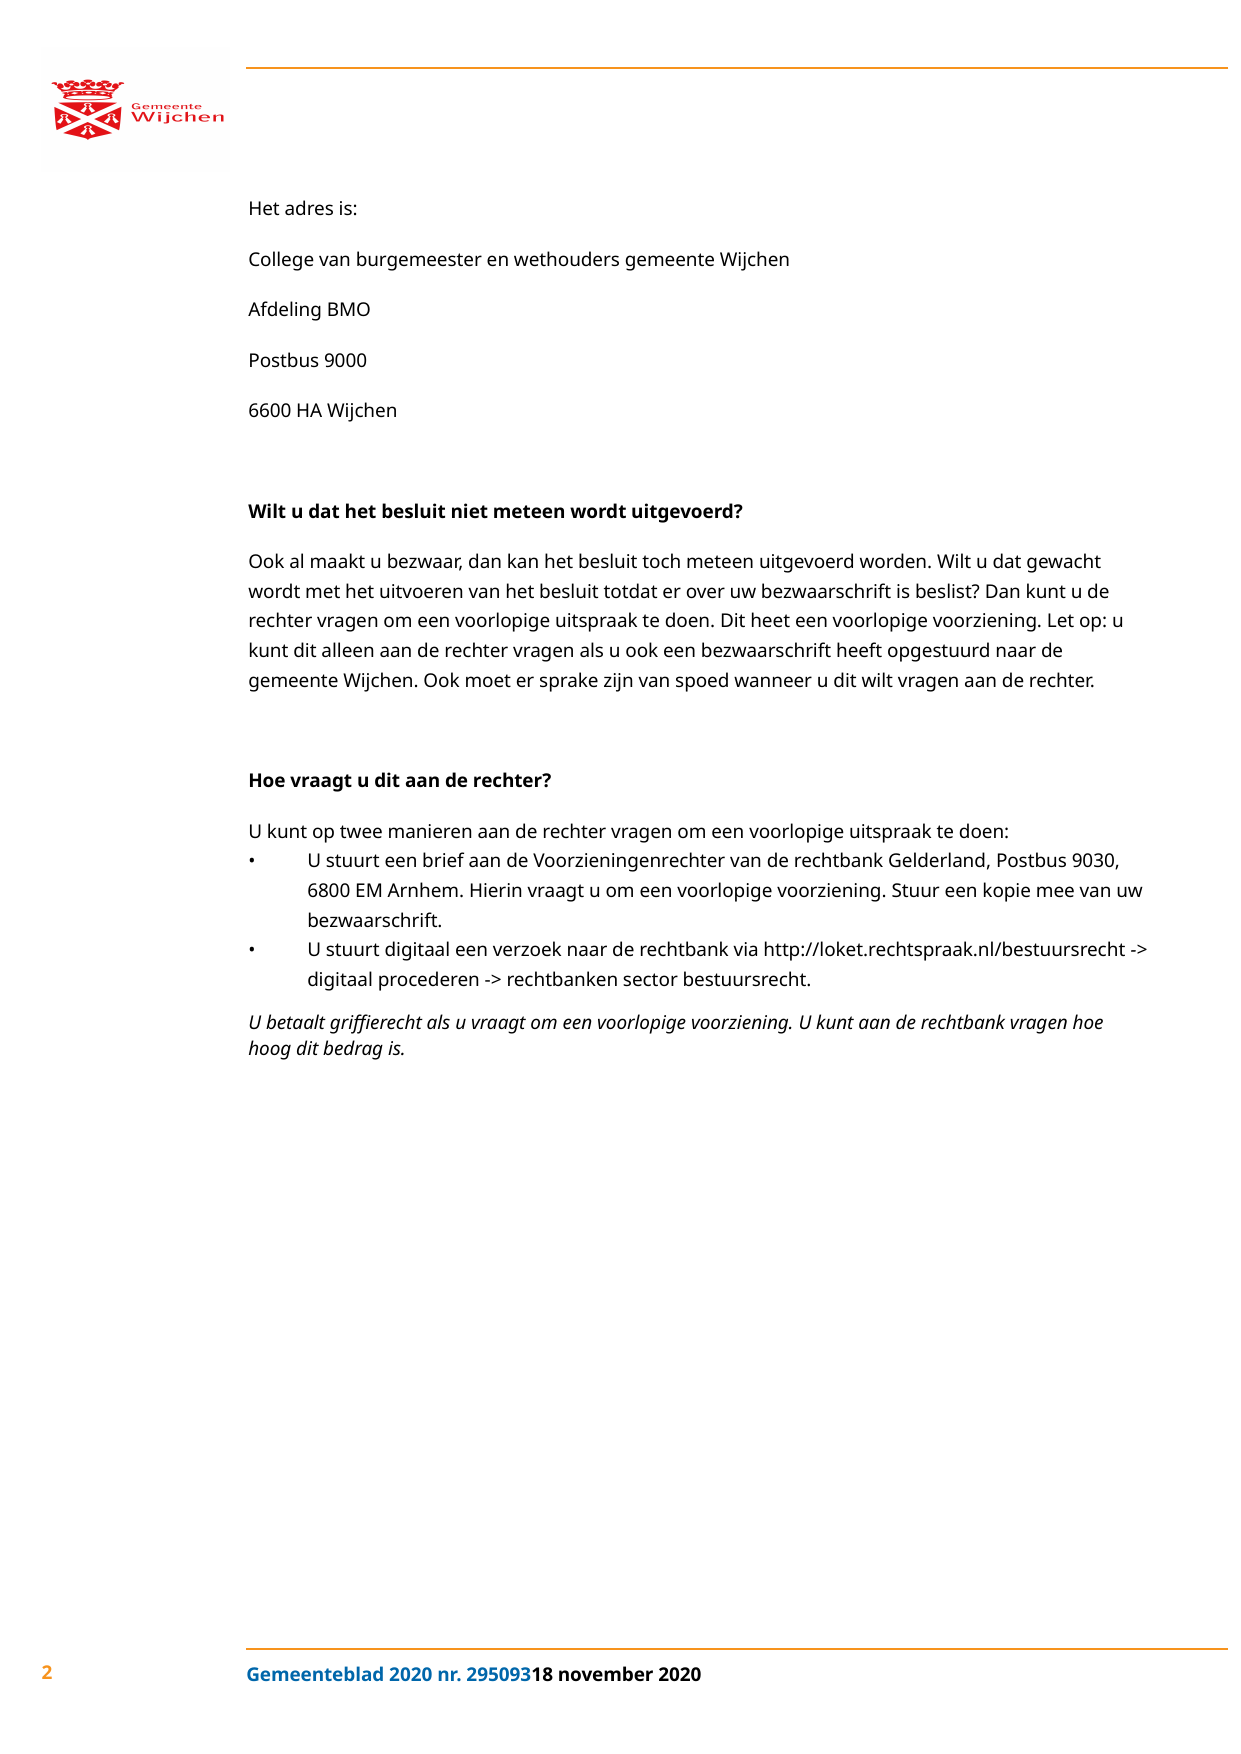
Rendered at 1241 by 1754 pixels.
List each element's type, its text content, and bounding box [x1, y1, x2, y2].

text Afdeling BMO [248, 296, 1152, 322]
text Postbus 9000 [248, 347, 1152, 373]
text U betaalt griffierecht als u vraagt om een voorlopige voorziening. U kunt aan de rechtbank vragen hoe hoog dit bedrag is. [248, 1009, 1152, 1061]
list U stuurt een brief aan de Voorzieningenrechter van de rechtbank Gelderland, Postbus 9030, 6800 EM Arnhem. Hierin vraagt u om een voorlopige voorziening. Stuur een kopie mee van uw bezwaarschrift. [248, 848, 1152, 933]
text 6600 HA Wijchen [248, 397, 1152, 423]
text Wilt u dat het besluit niet meteen wordt uitgevoerd? [248, 498, 1152, 524]
text Het adres is: [248, 196, 1152, 221]
text College van burgemeester en wethouders gemeente Wijchen [248, 246, 1152, 272]
text Hoe vraagt u dit aan de rechter? [248, 768, 1152, 793]
picture [41, 47, 231, 172]
list U stuurt digitaal een verzoek naar de rechtbank via http://loket.rechtspraak.nl/bestuursrecht -> digitaal procederen -> rechtbanken sector bestuursrecht. [248, 936, 1152, 992]
text Ook al maakt u bezwaar, dan kan het besluit toch meteen uitgevoerd worden. Wilt u dat gewacht wordt met het uitvoeren van het besluit totdat er over uw bezwaarschrift is beslist? Dan kunt u de rechter vragen om een voorlopige uitspraak te doen. Dit heet een voorlopige voorziening. Let op: u kunt dit alleen aan de rechter vragen als u ook een bezwaarschrift heeft opgestuurd naar de gemeente Wijchen. Ook moet er sprake zijn van spoed wanneer u dit wilt vragen aan de rechter. [248, 548, 1152, 693]
text U kunt op twee manieren aan de rechter vragen om een voorlopige uitspraak te doen: [248, 818, 1152, 844]
